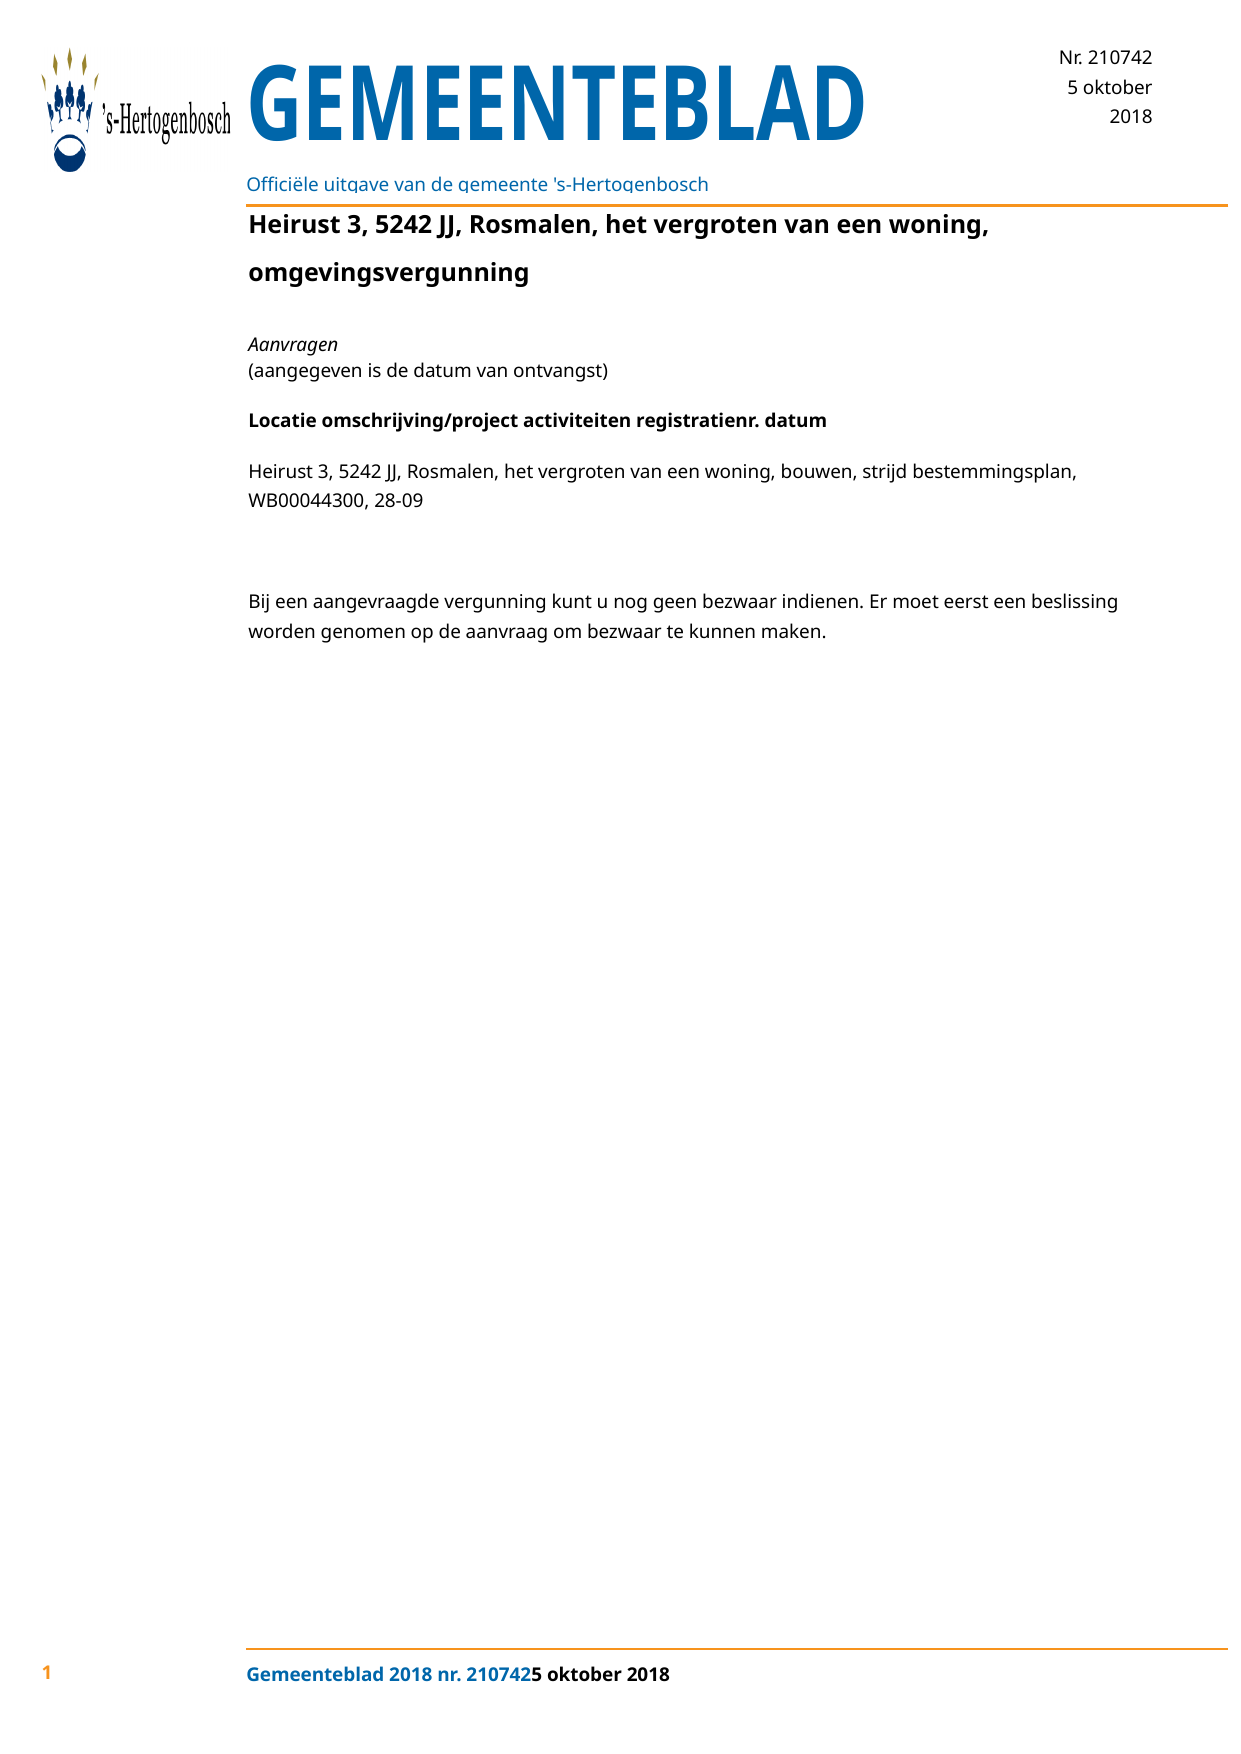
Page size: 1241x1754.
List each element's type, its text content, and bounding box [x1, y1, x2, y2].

text Bij een aangevraagde vergunning kunt u nog geen bezwaar indienen. Er moet eerst een beslissing worden genomen op de aanvraag om bezwaar te kunnen maken. [248, 588, 1152, 644]
text Heirust 3, 5242 JJ, Rosmalen, het vergroten van een woning, bouwen, strijd bestemmingsplan, WB00044300, 28-09 [248, 458, 1152, 513]
text Locatie omschrijving/project activiteiten registratienr. datum [248, 408, 1152, 433]
text Heirust 3, 5242 JJ, Rosmalen, het vergroten van een woning, omgevingsvergunning [248, 207, 1152, 288]
text (aangegeven is de datum van ontvangst) [248, 357, 1152, 383]
picture [41, 47, 231, 172]
text Aanvragen [248, 331, 1152, 357]
